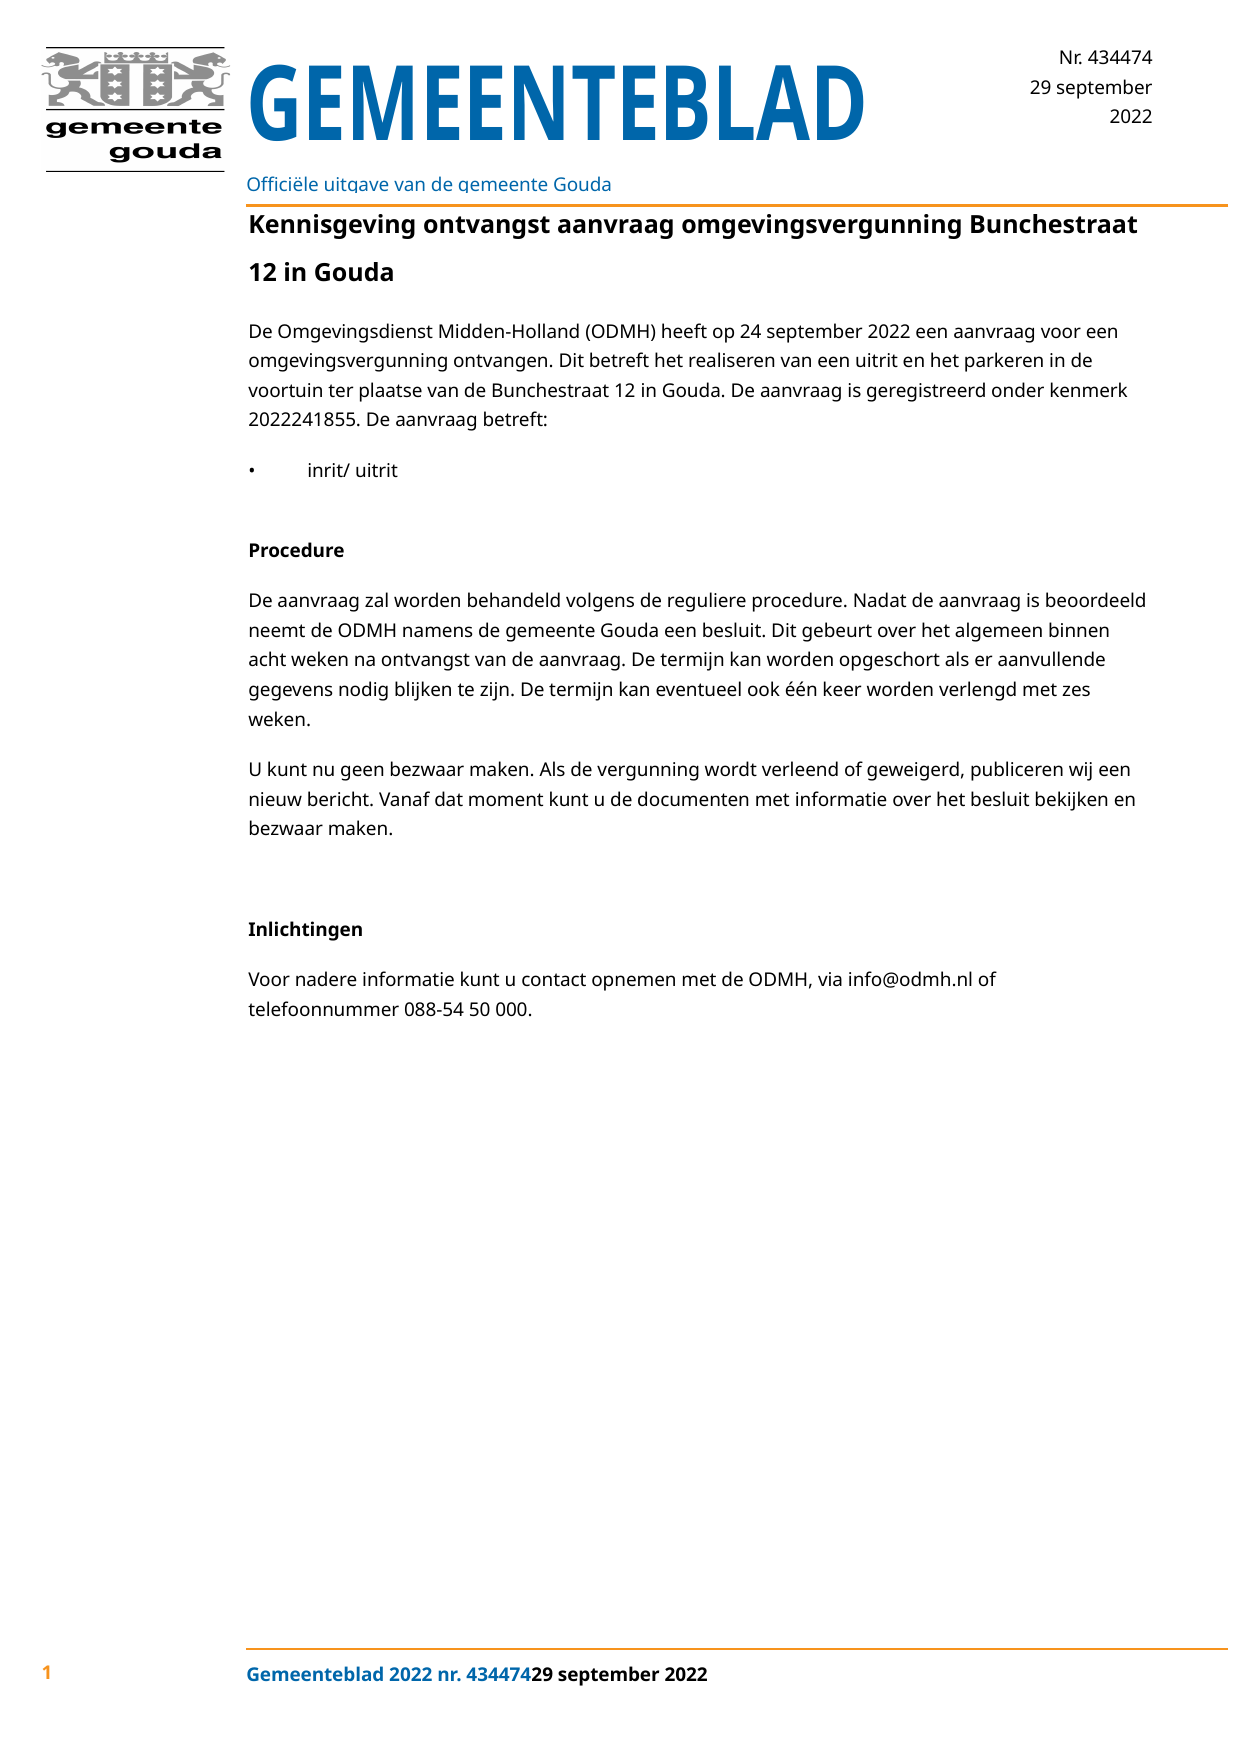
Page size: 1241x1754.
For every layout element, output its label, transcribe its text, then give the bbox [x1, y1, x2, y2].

text Inlichtingen [248, 916, 1152, 942]
picture [41, 47, 231, 172]
list inrit/ uitrit [248, 457, 1152, 483]
text Kennisgeving ontvangst aanvraag omgevingsvergunning Bunchestraat 12 in Gouda [248, 207, 1152, 288]
text Procedure [248, 537, 1152, 563]
text De Omgevingsdienst Midden-Holland (ODMH) heeft op 24 september 2022 een aanvraag voor een omgevingsvergunning ontvangen. Dit betreft het realiseren van een uitrit en het parkeren in de voortuin ter plaatse van de Bunchestraat 12 in Gouda. De aanvraag is geregistreerd onder kenmerk 2022241855. De aanvraag betreft: [248, 318, 1152, 432]
text U kunt nu geen bezwaar maken. Als de vergunning wordt verleend of geweigerd, publiceren wij een nieuw bericht. Vanaf dat moment kunt u de documenten met informatie over het besluit bekijken en bezwaar maken. [248, 756, 1152, 841]
text De aanvraag zal worden behandeld volgens de reguliere procedure. Nadat de aanvraag is beoordeeld neemt de ODMH namens de gemeente Gouda een besluit. Dit gebeurt over het algemeen binnen acht weken na ontvangst van de aanvraag. De termijn kan worden opgeschort als er aanvullende gegevens nodig blijken te zijn. De termijn kan eventueel ook één keer worden verlengd met zes weken. [248, 587, 1152, 732]
text Voor nadere informatie kunt u contact opnemen met de ODMH, via info@odmh.nl of telefoonnummer 088-54 50 000. [248, 967, 1152, 1022]
